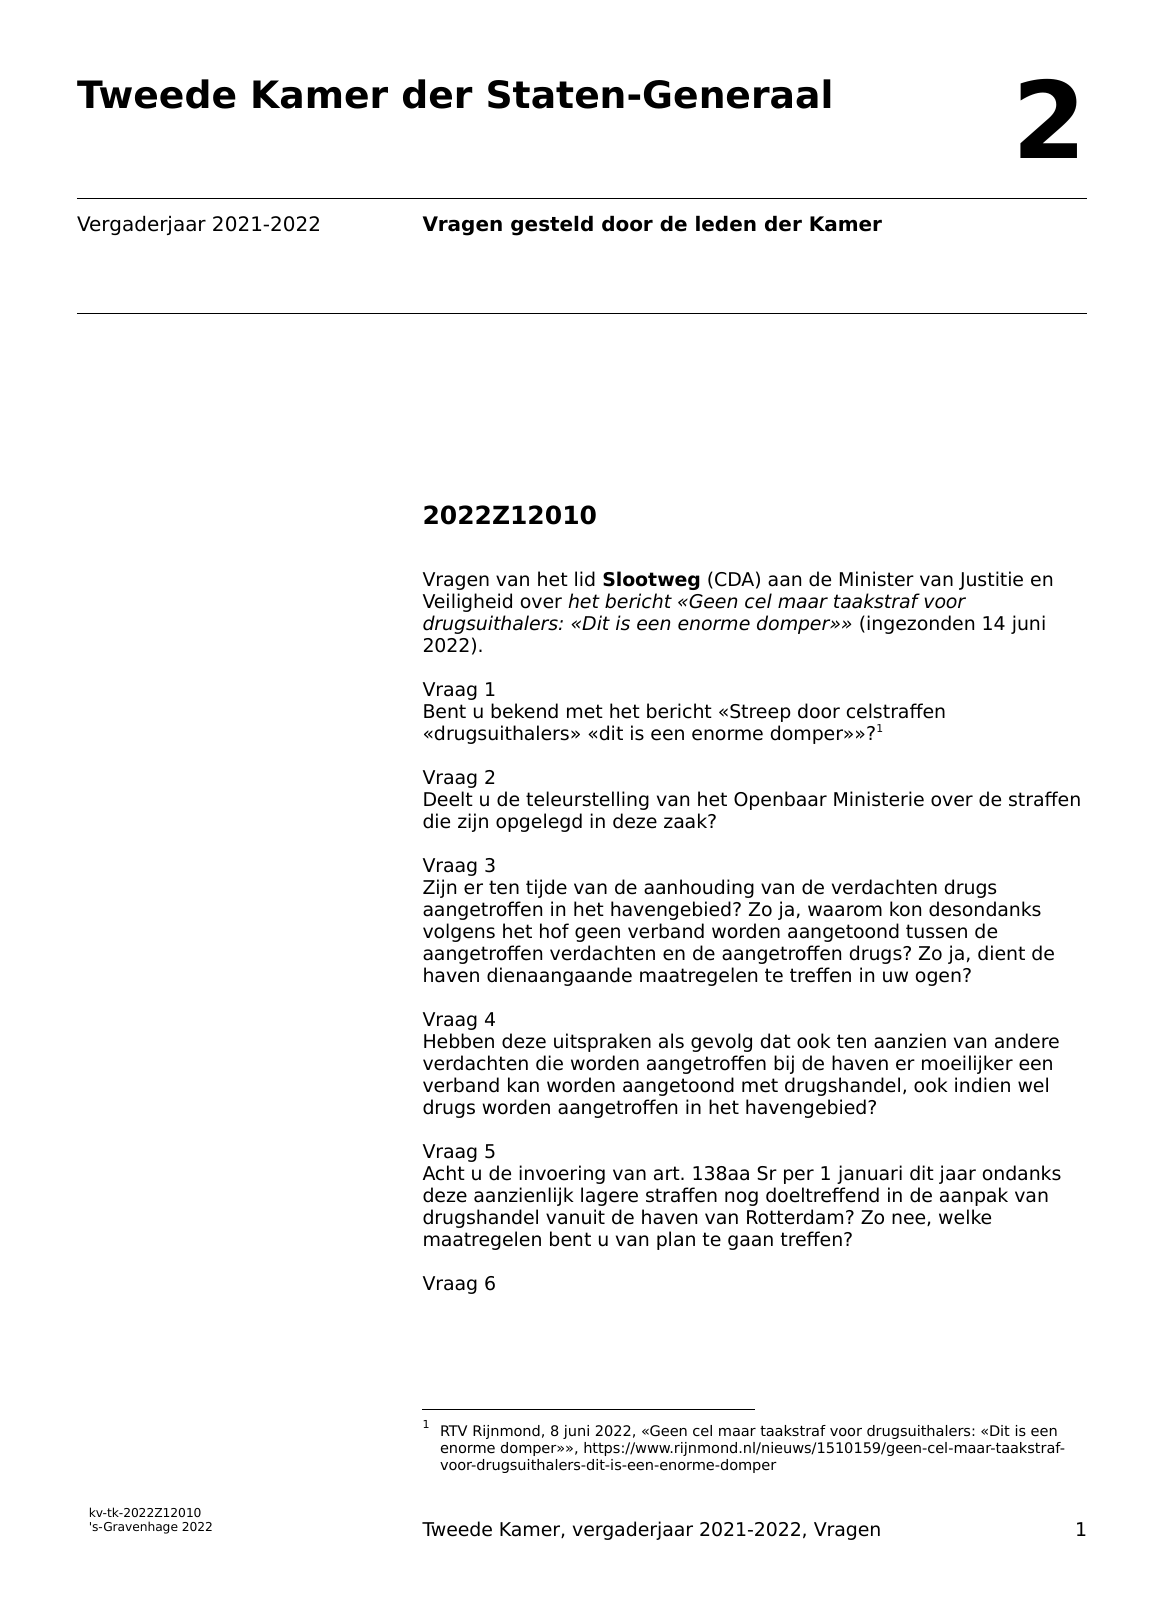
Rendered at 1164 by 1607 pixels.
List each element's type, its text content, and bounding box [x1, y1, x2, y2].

text 2022Z12010 [422, 501, 1087, 531]
table_header Tweede Kamer der Staten-Generaal [77, 59, 886, 198]
text Acht u de invoering van art. 138aa Sr per 1 januari dit jaar ondanks deze aanzienlijk lagere straffen nog doeltreffend in de aanpak van drugshandel vanuit de haven van Rotterdam? Zo nee, welke maatregelen bent u van plan te gaan treffen? [422, 1163, 1087, 1251]
text Vraag 3 [422, 855, 1087, 877]
text Vragen van het lid Slootweg (CDA) aan de Minister van Justitie en Veiligheid over het bericht «Geen cel maar taakstraf voor drugsuithalers: «Dit is een enorme domper»» (ingezonden 14 juni 2022). [422, 569, 1087, 657]
table_header 2 [886, 59, 1087, 198]
text 's-Gravenhage 2022 [88, 1520, 323, 1534]
text Deelt u de teleurstelling van het Openbaar Ministerie over de straffen die zijn opgelegd in deze zaak? [422, 789, 1087, 833]
text Vraag 4 [422, 1009, 1087, 1031]
text Hebben deze uitspraken als gevolg dat ook ten aanzien van andere verdachten die worden aangetroffen bij de haven er moeilijker een verband kan worden aangetoond met drugshandel, ook indien wel drugs worden aangetroffen in het havengebied? [422, 1031, 1087, 1119]
table_cell Vragen gesteld door de leden der Kamer [422, 199, 1087, 313]
text Zijn er ten tijde van de aanhouding van de verdachten drugs aangetroffen in het havengebied? Zo ja, waarom kon desondanks volgens het hof geen verband worden aangetoond tussen de aangetroffen verdachten en de aangetroffen drugs? Zo ja, dient de haven dienaangaande maatregelen te treffen in uw ogen? [422, 877, 1087, 987]
text Vraag 6 [422, 1273, 1087, 1295]
text kv-tk-2022Z12010 [88, 1506, 323, 1520]
text Vraag 1 [422, 679, 1087, 701]
table_cell Vergaderjaar 2021-2022 [77, 199, 422, 313]
text RTV Rijnmond, 8 juni 2022, «Geen cel maar taakstraf voor drugsuithalers: «Dit is een enorme domper»», https://www.rijnmond.nl/nieuws/1510159/geen-cel-maar-taakstraf-voor-drugsuithalers-dit-is-een-enorme-domper [422, 1418, 1087, 1474]
text Vraag 5 [422, 1141, 1087, 1163]
text Vraag 2 [422, 767, 1087, 789]
text Bent u bekend met het bericht «Streep door celstraffen «drugsuithalers» «dit is een enorme domper»»? [422, 701, 1087, 745]
